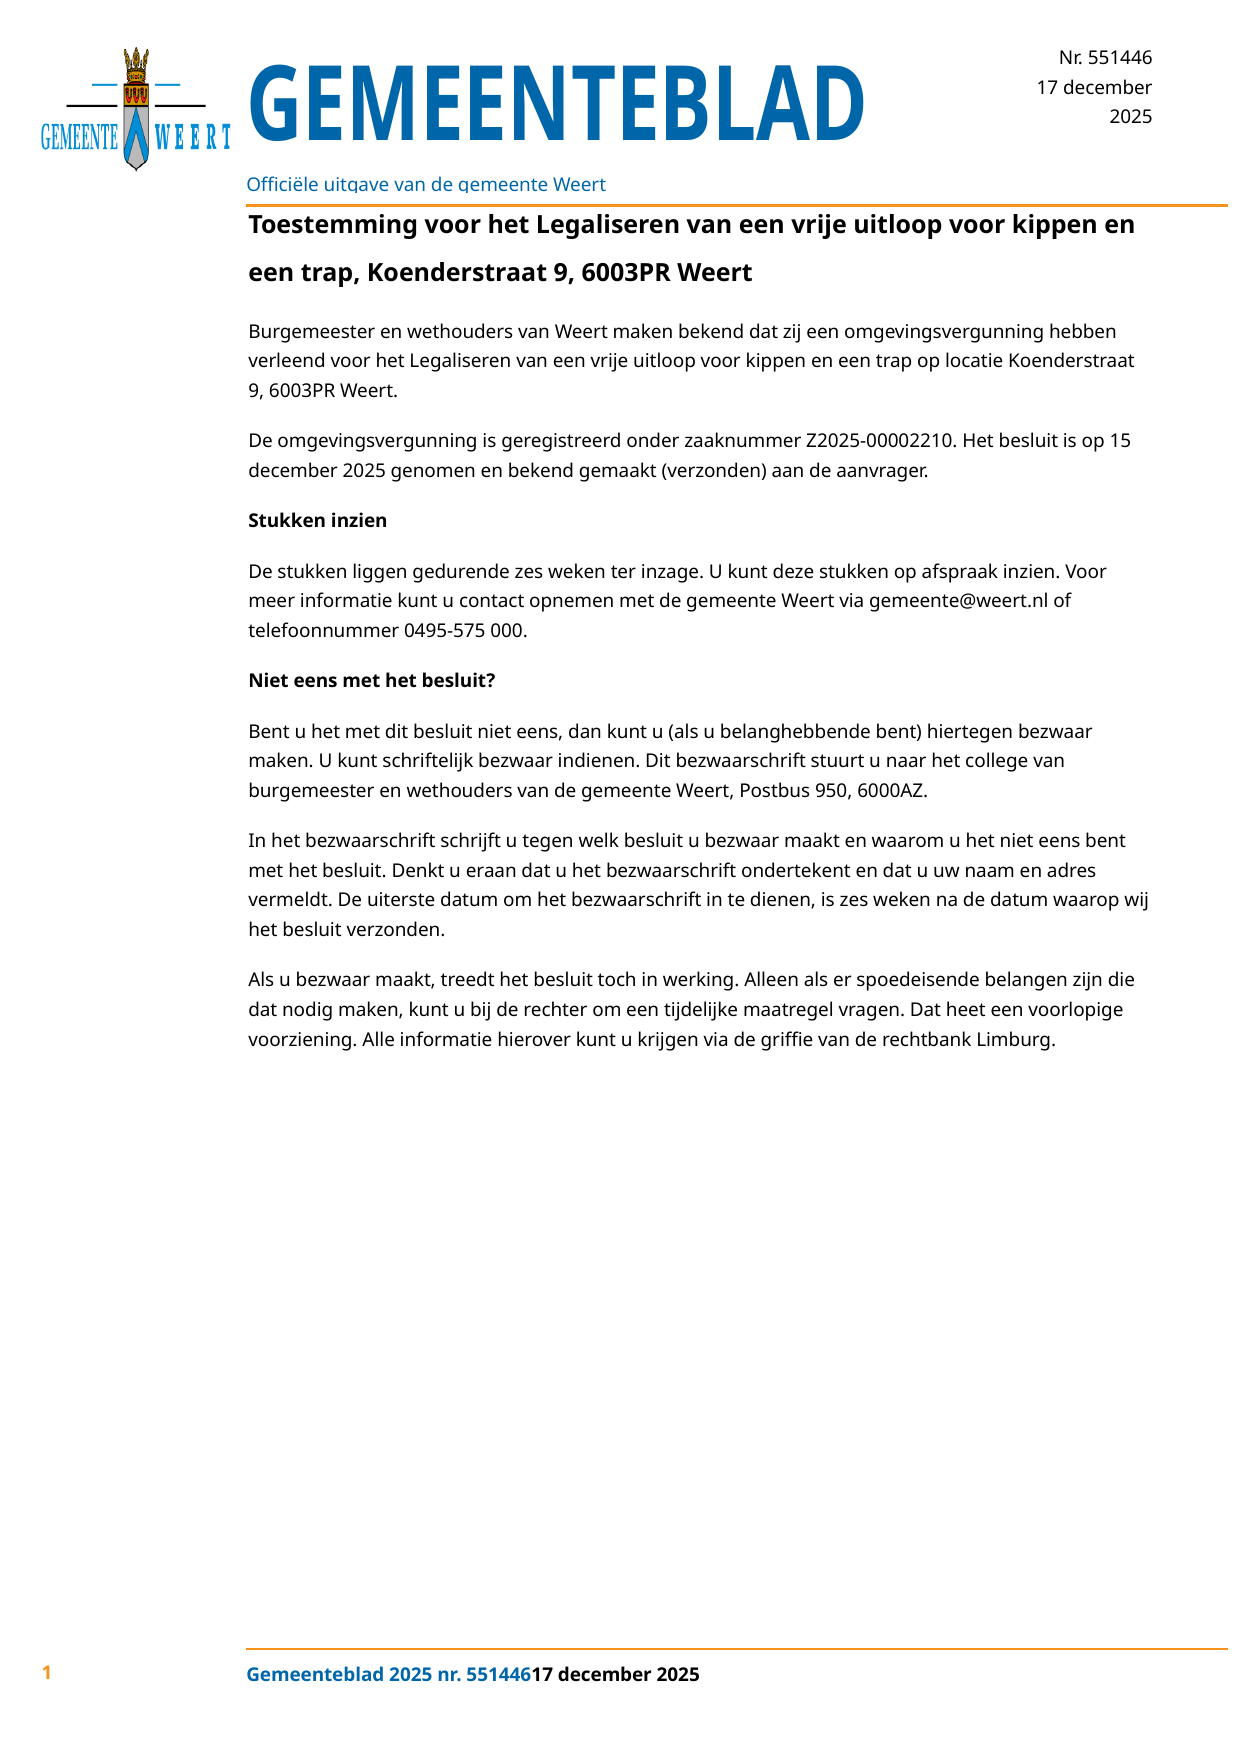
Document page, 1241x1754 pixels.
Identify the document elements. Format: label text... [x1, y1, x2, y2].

picture [41, 47, 231, 172]
text Toestemming voor het Legaliseren van een vrije uitloop voor kippen en een trap, Koenderstraat 9, 6003PR Weert [248, 207, 1152, 288]
text Burgemeester en wethouders van Weert maken bekend dat zij een omgevingsvergunning hebben verleend voor het Legaliseren van een vrije uitloop voor kippen en een trap op locatie Koenderstraat 9, 6003PR Weert. [248, 318, 1152, 403]
text Stukken inzien [248, 507, 1152, 533]
text Bent u het met dit besluit niet eens, dan kunt u (als u belanghebbende bent) hiertegen bezwaar maken. U kunt schriftelijk bezwaar indienen. Dit bezwaarschrift stuurt u naar het college van burgemeester en wethouders van de gemeente Weert, Postbus 950, 6000AZ. [248, 718, 1152, 803]
text De omgevingsvergunning is geregistreerd onder zaaknummer Z2025-00002210. Het besluit is op 15 december 2025 genomen en bekend gemaakt (verzonden) aan de aanvrager. [248, 427, 1152, 483]
text Als u bezwaar maakt, treedt het besluit toch in werking. Alleen als er spoedeisende belangen zijn die dat nodig maken, kunt u bij de rechter om een tijdelijke maatregel vragen. Dat heet een voorlopige voorziening. Alle informatie hierover kunt u krijgen via de griffie van de rechtbank Limburg. [248, 967, 1152, 1052]
text Niet eens met het besluit? [248, 667, 1152, 693]
text In het bezwaarschrift schrijft u tegen welk besluit u bezwaar maakt en waarom u het niet eens bent met het besluit. Denkt u eraan dat u het bezwaarschrift ondertekent en dat u uw naam en adres vermeldt. De uiterste datum om het bezwaarschrift in te dienen, is zes weken na de datum waarop wij het besluit verzonden. [248, 827, 1152, 942]
text De stukken liggen gedurende zes weken ter inzage. U kunt deze stukken op afspraak inzien. Voor meer informatie kunt u contact opnemen met de gemeente Weert via gemeente@weert.nl of telefoonnummer 0495-575 000. [248, 558, 1152, 643]
